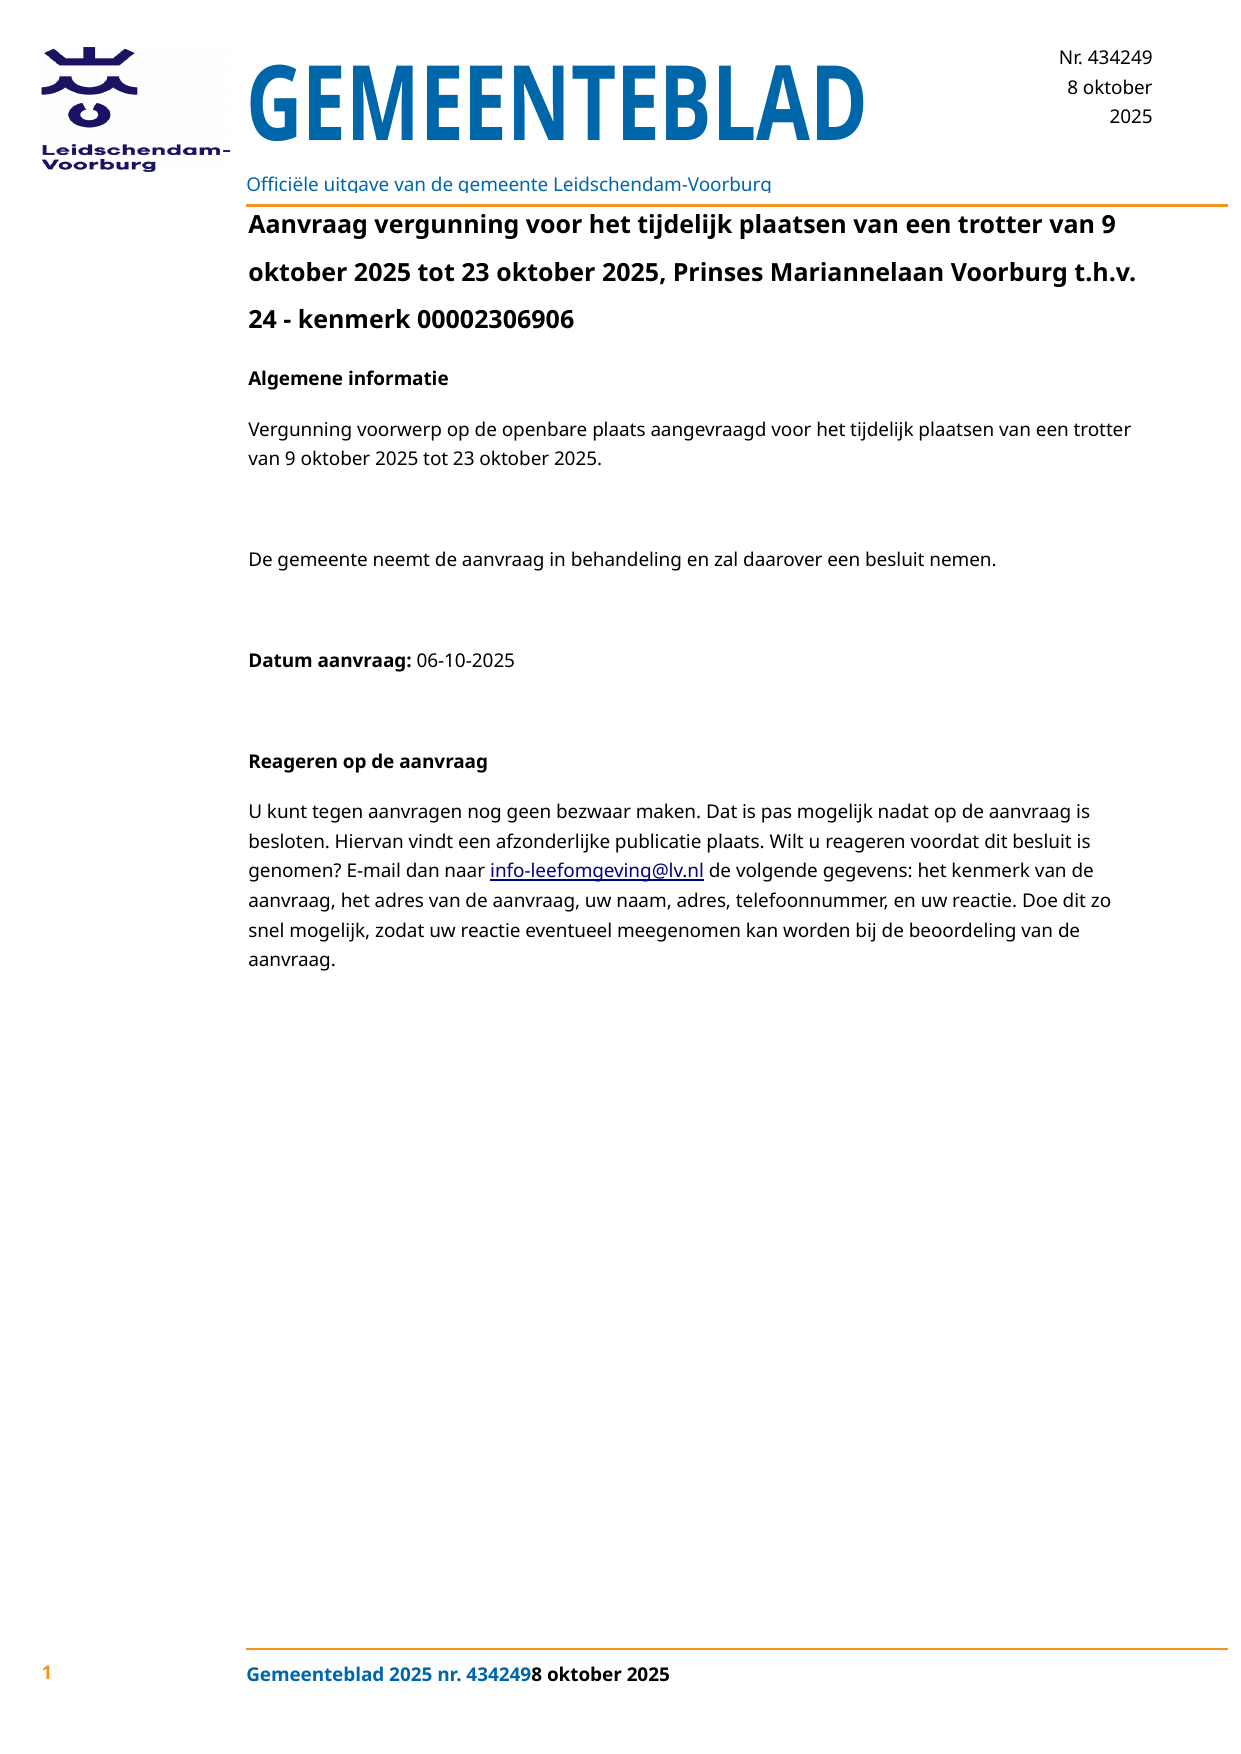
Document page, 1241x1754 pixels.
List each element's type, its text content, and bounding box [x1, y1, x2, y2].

text De gemeente neemt de aanvraag in behandeling en zal daarover een besluit nemen. [248, 546, 1152, 572]
text U kunt tegen aanvragen nog geen bezwaar maken. Dat is pas mogelijk nadat op de aanvraag is besloten. Hiervan vindt een afzonderlijke publicatie plaats. Wilt u reageren voordat dit besluit is genomen? E-mail dan naar info-leefomgeving@lv.nl de volgende gegevens: het kenmerk van de aanvraag, het adres van de aanvraag, uw naam, adres, telefoonnummer, en uw reactie. Doe dit zo snel mogelijk, zodat uw reactie eventueel meegenomen kan worden bij de beoordeling van de aanvraag. [248, 798, 1152, 972]
text Vergunning voorwerp op de openbare plaats aangevraagd voor het tijdelijk plaatsen van een trotter van 9 oktober 2025 tot 23 oktober 2025. [248, 416, 1152, 471]
text Reageren op de aanvraag [248, 748, 1152, 774]
text Datum aanvraag: 06-10-2025 [248, 647, 1152, 673]
text Aanvraag vergunning voor het tijdelijk plaatsen van een trotter van 9 oktober 2025 tot 23 oktober 2025, Prinses Mariannelaan Voorburg t.h.v. 24 - kenmerk 00002306906 [248, 207, 1152, 336]
picture [41, 47, 231, 172]
text Algemene informatie [248, 366, 1152, 391]
